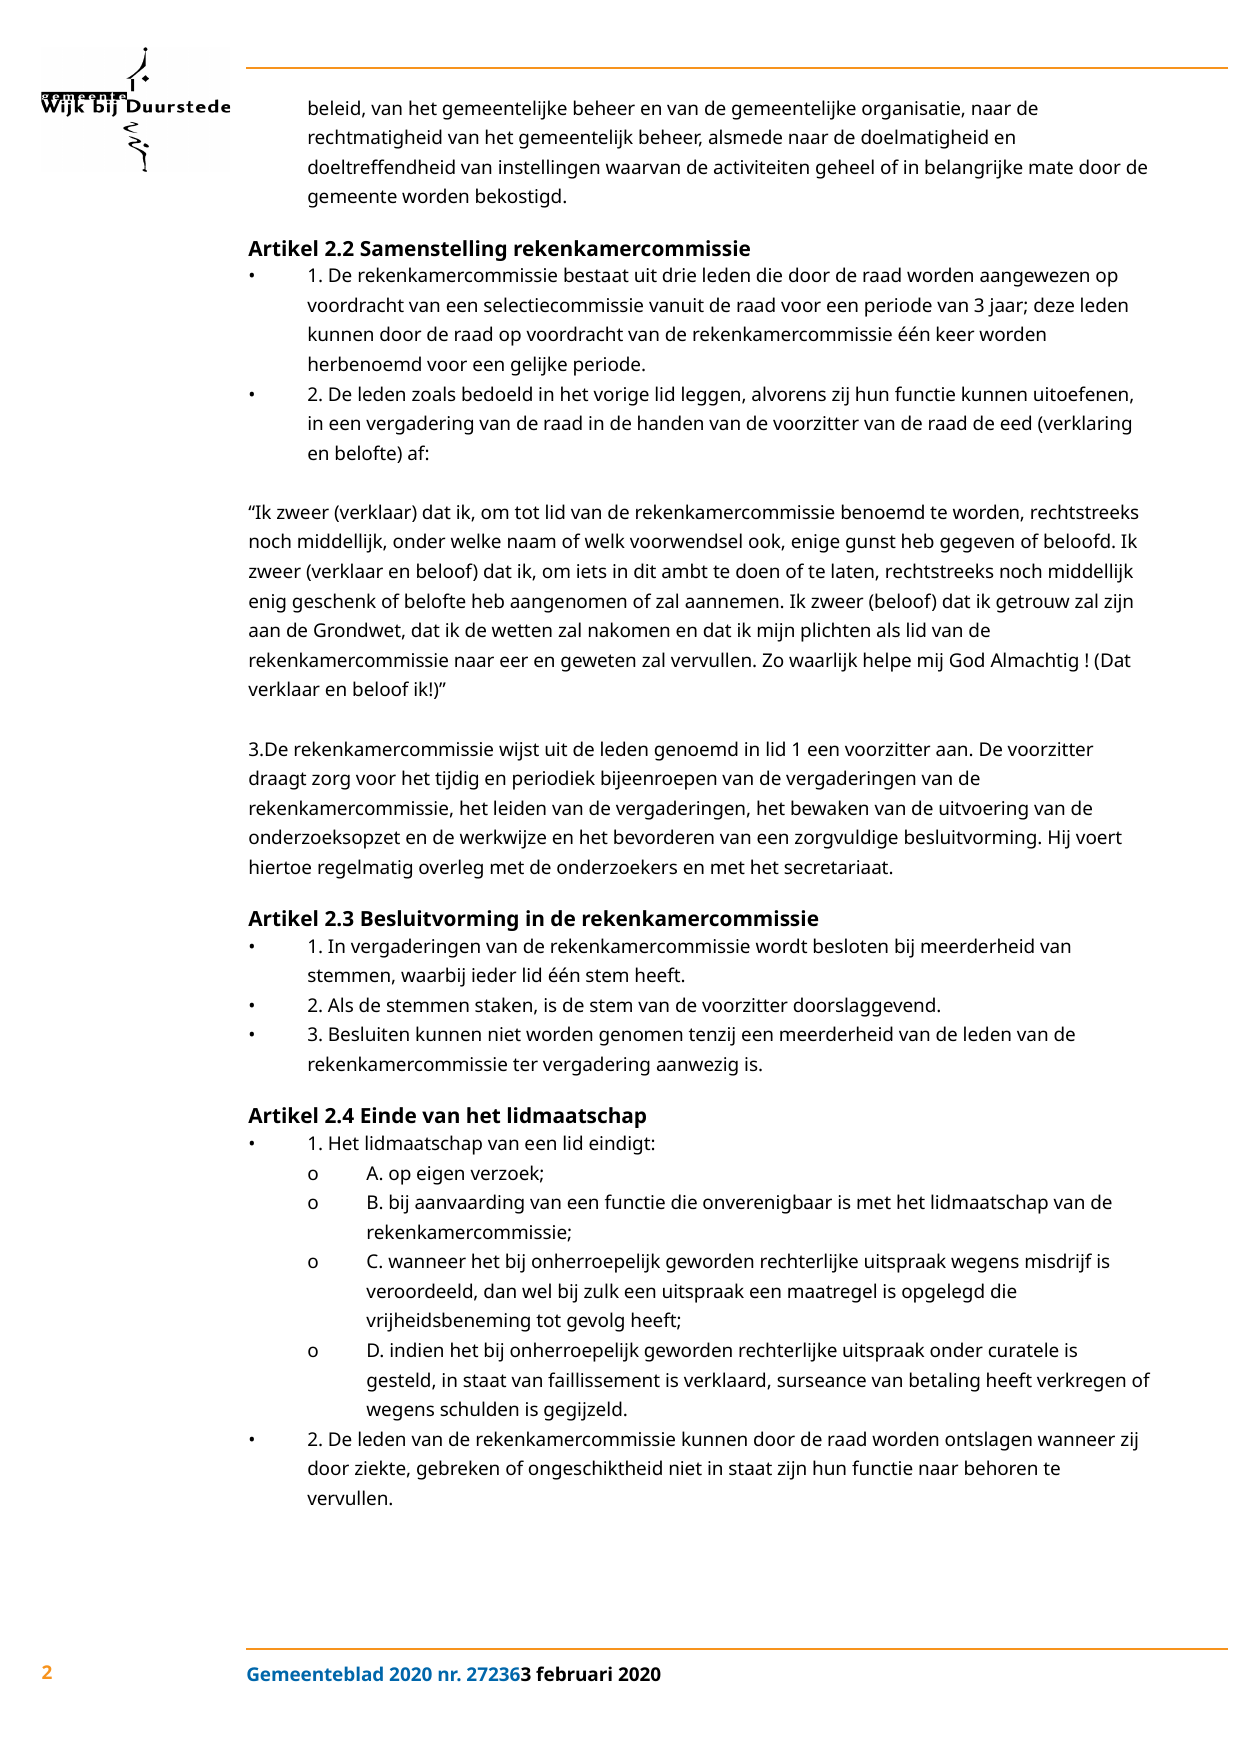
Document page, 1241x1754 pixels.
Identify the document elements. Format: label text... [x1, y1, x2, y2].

text Artikel 2.3 Besluitvorming in de rekenkamercommissie [248, 904, 1152, 933]
list 1. De rekenkamercommissie bestaat uit drie leden die door de raad worden aangewezen op voordracht van een selectiecommissie vanuit de raad voor een periode van 3 jaar; deze leden kunnen door de raad op voordracht van de rekenkamercommissie één keer worden herbenoemd voor een gelijke periode. [248, 262, 1152, 377]
list D. indien het bij onherroepelijk geworden rechterlijke uitspraak onder curatele is gesteld, in staat van faillissement is verklaard, surseance van betaling heeft verkregen of wegens schulden is gegijzeld. [307, 1337, 1152, 1422]
text “Ik zweer (verklaar) dat ik, om tot lid van de rekenkamercommissie benoemd te worden, rechtstreeks noch middellijk, onder welke naam of welk voorwendsel ook, enige gunst heb gegeven of beloofd. Ik zweer (verklaar en beloof) dat ik, om iets in dit ambt te doen of te laten, rechtstreeks noch middellijk enig geschenk of belofte heb aangenomen of zal aannemen. Ik zweer (beloof) dat ik getrouw zal zijn aan de Grondwet, dat ik de wetten zal nakomen en dat ik mijn plichten als lid van de rekenkamercommissie naar eer en geweten zal vervullen. Zo waarlijk helpe mij God Almachtig ! (Dat verklaar en beloof ik!)” [248, 499, 1152, 702]
list C. wanneer het bij onherroepelijk geworden rechterlijke uitspraak wegens misdrijf is veroordeeld, dan wel bij zulk een uitspraak een maatregel is opgelegd die vrijheidsbeneming tot gevolg heeft; [307, 1248, 1152, 1333]
list 1. Het lidmaatschap van een lid eindigt: [248, 1130, 1152, 1156]
picture [41, 47, 231, 172]
list 2. De leden zoals bedoeld in het vorige lid leggen, alvorens zij hun functie kunnen uitoefenen, in een vergadering van de raad in de handen van de voorzitter van de raad de eed (verklaring en belofte) af: [248, 381, 1152, 466]
text Artikel 2.4 Einde van het lidmaatschap [248, 1102, 1152, 1130]
text Artikel 2.2 Samenstelling rekenkamercommissie [248, 234, 1152, 262]
list 1. In vergaderingen van de rekenkamercommissie wordt besloten bij meerderheid van stemmen, waarbij ieder lid één stem heeft. [248, 933, 1152, 988]
text 3.De rekenkamercommissie wijst uit de leden genoemd in lid 1 een voorzitter aan. De voorzitter draagt zorg voor het tijdig en periodiek bijeenroepen van de vergaderingen van de rekenkamercommissie, het leiden van de vergaderingen, het bewaken van de uitvoering van de onderzoeksopzet en de werkwijze en het bevorderen van een zorgvuldige besluitvorming. Hij voert hiertoe regelmatig overleg met de onderzoekers en met het secretariaat. [248, 736, 1152, 880]
list B. bij aanvaarding van een functie die onverenigbaar is met het lidmaatschap van de rekenkamercommissie; [307, 1189, 1152, 1244]
list 2. De leden van de rekenkamercommissie kunnen door de raad worden ontslagen wanneer zij door ziekte, gebreken of ongeschiktheid niet in staat zijn hun functie naar behoren te vervullen. [248, 1426, 1152, 1511]
list 2. Als de stemmen staken, is de stem van de voorzitter doorslaggevend. [248, 992, 1152, 1018]
list beleid, van het gemeentelijke beheer en van de gemeentelijke organisatie, naar de rechtmatigheid van het gemeentelijk beheer, alsmede naar de doelmatigheid en doeltreffendheid van instellingen waarvan de activiteiten geheel of in belangrijke mate door de gemeente worden bekostigd. [248, 95, 1152, 209]
list A. op eigen verzoek; [307, 1160, 1152, 1185]
list 3. Besluiten kunnen niet worden genomen tenzij een meerderheid van de leden van de rekenkamercommissie ter vergadering aanwezig is. [248, 1022, 1152, 1077]
